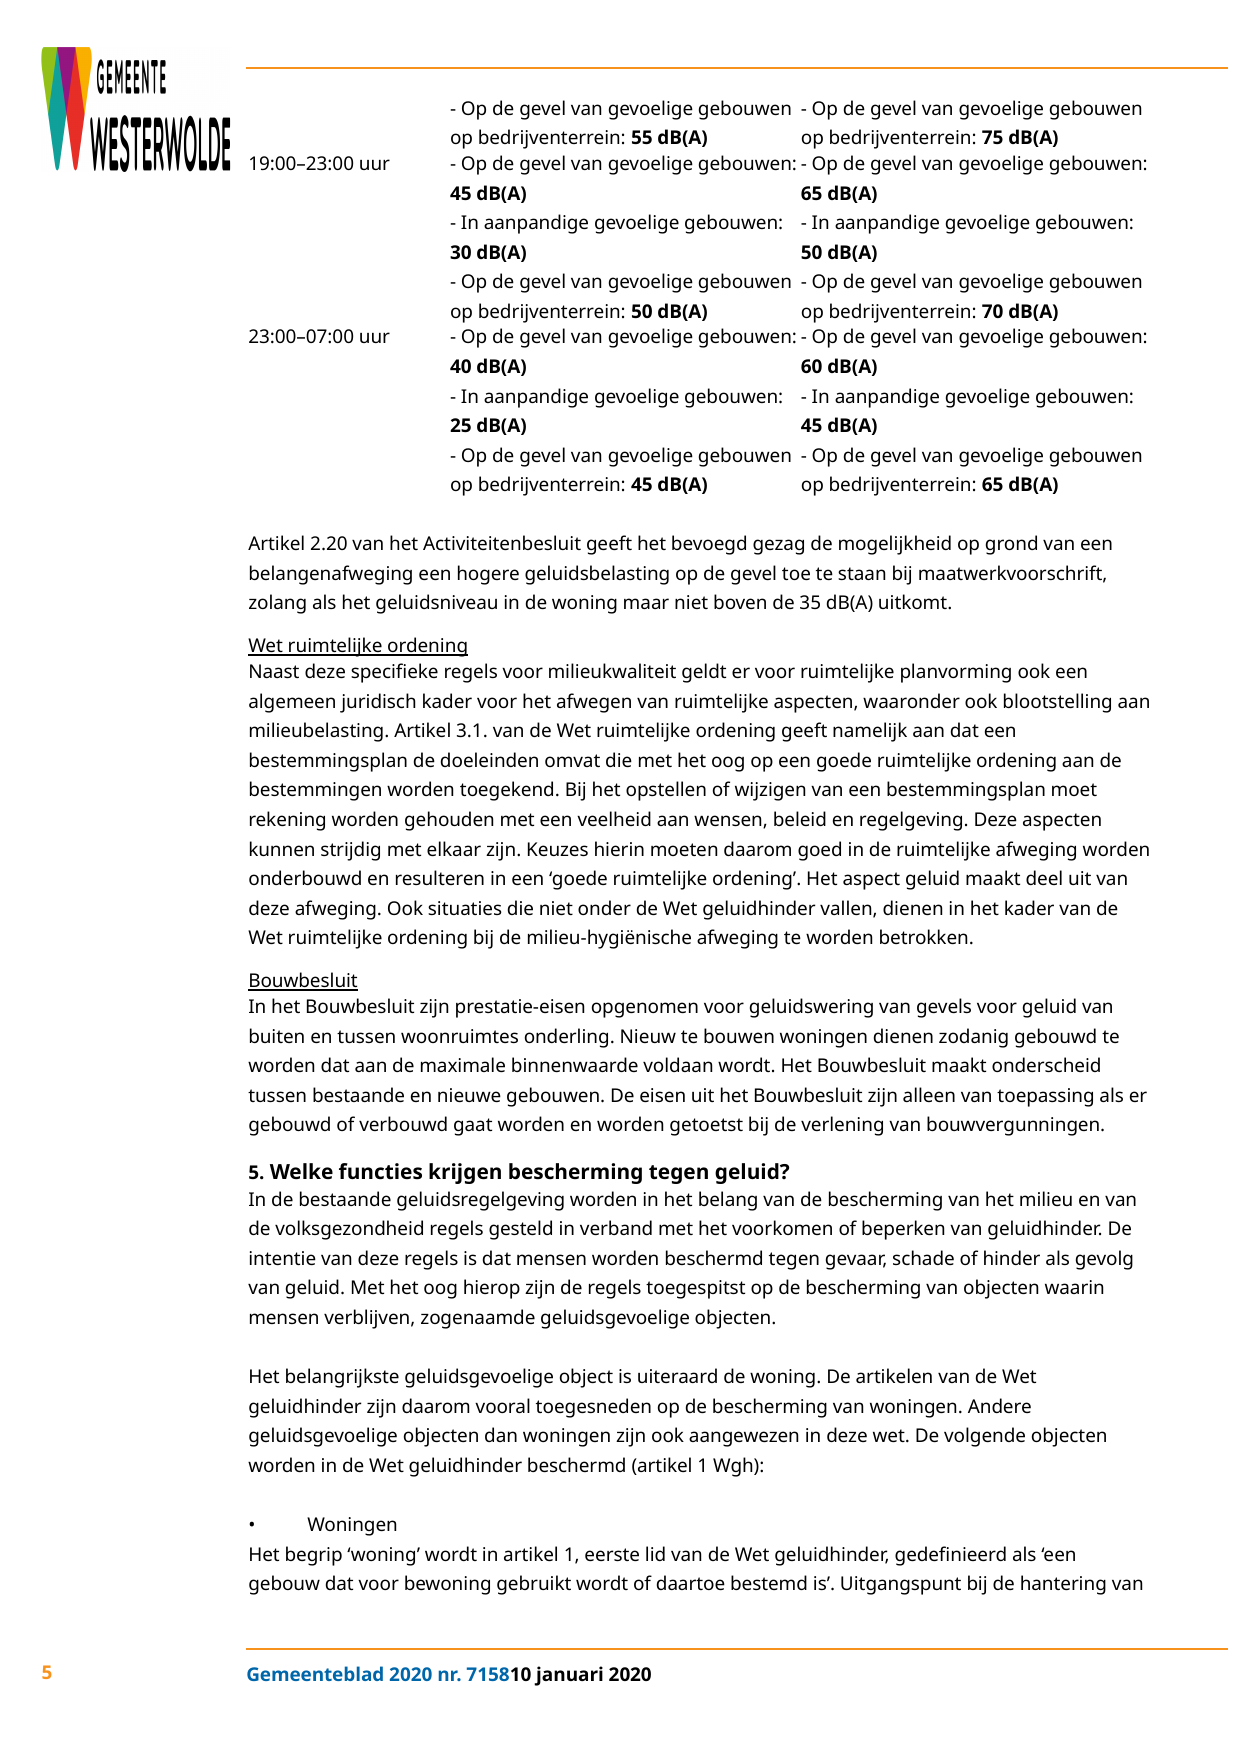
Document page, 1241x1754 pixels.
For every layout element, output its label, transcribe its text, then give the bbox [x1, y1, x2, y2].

text Bouwbesluit [248, 968, 1152, 993]
text Het belangrijkste geluidsgevoelige object is uiteraard de woning. De artikelen van de Wet geluidhinder zijn daarom vooral toegesneden op de bescherming van woningen. Andere geluidsgevoelige objecten dan woningen zijn ook aangewezen in deze wet. De volgende objecten worden in de Wet geluidhinder beschermd (artikel 1 Wgh): [248, 1363, 1152, 1478]
list Woningen [248, 1511, 1152, 1537]
table_cell 23:00–07:00 uur [248, 324, 450, 497]
text Het begrip ‘woning’ wordt in artikel 1, eerste lid van de Wet geluidhinder, gedefinieerd als ‘een gebouw dat voor bewoning gebruikt wordt of daartoe bestemd is’. Uitgangspunt bij de hantering van [248, 1541, 1152, 1596]
table_cell - Op de gevel van gevoelige gebouwen op bedrijventerrein: 75 dB(A) [801, 95, 1152, 150]
table_cell - Op de gevel van gevoelige gebouwen: 40 dB(A) - In aanpandige gevoelige gebouwen: 25 dB(A) - Op de gevel van gevoelige gebouwen op bedrijventerrein: 45 dB(A) [450, 324, 801, 497]
text Naast deze specifieke regels voor milieukwaliteit geldt er voor ruimtelijke planvorming ook een algemeen juridisch kader voor het afwegen van ruimtelijke aspecten, waaronder ook blootstelling aan milieubelasting. Artikel 3.1. van de Wet ruimtelijke ordening geeft namelijk aan dat een bestemmingsplan de doeleinden omvat die met het oog op een goede ruimtelijke ordening aan de bestemmingen worden toegekend. Bij het opstellen of wijzigen van een bestemmingsplan moet rekening worden gehouden met een veelheid aan wensen, beleid en regelgeving. Deze aspecten kunnen strijdig met elkaar zijn. Keuzes hierin moeten daarom goed in de ruimtelijke afweging worden onderbouwd en resulteren in een ‘goede ruimtelijke ordening’. Het aspect geluid maakt deel uit van deze afweging. Ook situaties die niet onder de Wet geluidhinder vallen, dienen in het kader van de Wet ruimtelijke ordening bij de milieu-hygiënische afweging te worden betrokken. [248, 658, 1152, 950]
text 5. Welke functies krijgen bescherming tegen geluid? [248, 1157, 1152, 1186]
table_cell - Op de gevel van gevoelige gebouwen: 45 dB(A) - In aanpandige gevoelige gebouwen: 30 dB(A) - Op de gevel van gevoelige gebouwen op bedrijventerrein: 50 dB(A) [450, 150, 801, 324]
table_cell - Op de gevel van gevoelige gebouwen op bedrijventerrein: 55 dB(A) [450, 95, 801, 150]
text In de bestaande geluidsregelgeving worden in het belang van de bescherming van het milieu en van de volksgezondheid regels gesteld in verband met het voorkomen of beperken van geluidhinder. De intentie van deze regels is dat mensen worden beschermd tegen gevaar, schade of hinder als gevolg van geluid. Met het oog hierop zijn de regels toegespitst op de bescherming van objecten waarin mensen verblijven, zogenaamde geluidsgevoelige objecten. [248, 1186, 1152, 1330]
picture [41, 47, 231, 172]
text Wet ruimtelijke ordening [248, 632, 1152, 658]
text In het Bouwbesluit zijn prestatie-eisen opgenomen voor geluidswering van gevels voor geluid van buiten en tussen woonruimtes onderling. Nieuw te bouwen woningen dienen zodanig gebouwd te worden dat aan de maximale binnenwaarde voldaan wordt. Het Bouwbesluit maakt onderscheid tussen bestaande en nieuwe gebouwen. De eisen uit het Bouwbesluit zijn alleen van toepassing als er gebouwd of verbouwd gaat worden en worden getoetst bij de verlening van bouwvergunningen. [248, 993, 1152, 1137]
text Artikel 2.20 van het Activiteitenbesluit geeft het bevoegd gezag de mogelijkheid op grond van een belangenafweging een hogere geluidsbelasting op de gevel toe te staan bij maatwerkvoorschrift, zolang als het geluidsniveau in de woning maar niet boven de 35 dB(A) uitkomt. [248, 530, 1152, 615]
table_cell - Op de gevel van gevoelige gebouwen: 60 dB(A) - In aanpandige gevoelige gebouwen: 45 dB(A) - Op de gevel van gevoelige gebouwen op bedrijventerrein: 65 dB(A) [801, 324, 1152, 497]
table_cell [248, 95, 450, 150]
table_cell 19:00–23:00 uur [248, 150, 450, 324]
table_cell - Op de gevel van gevoelige gebouwen: 65 dB(A) - In aanpandige gevoelige gebouwen: 50 dB(A) - Op de gevel van gevoelige gebouwen op bedrijventerrein: 70 dB(A) [801, 150, 1152, 324]
